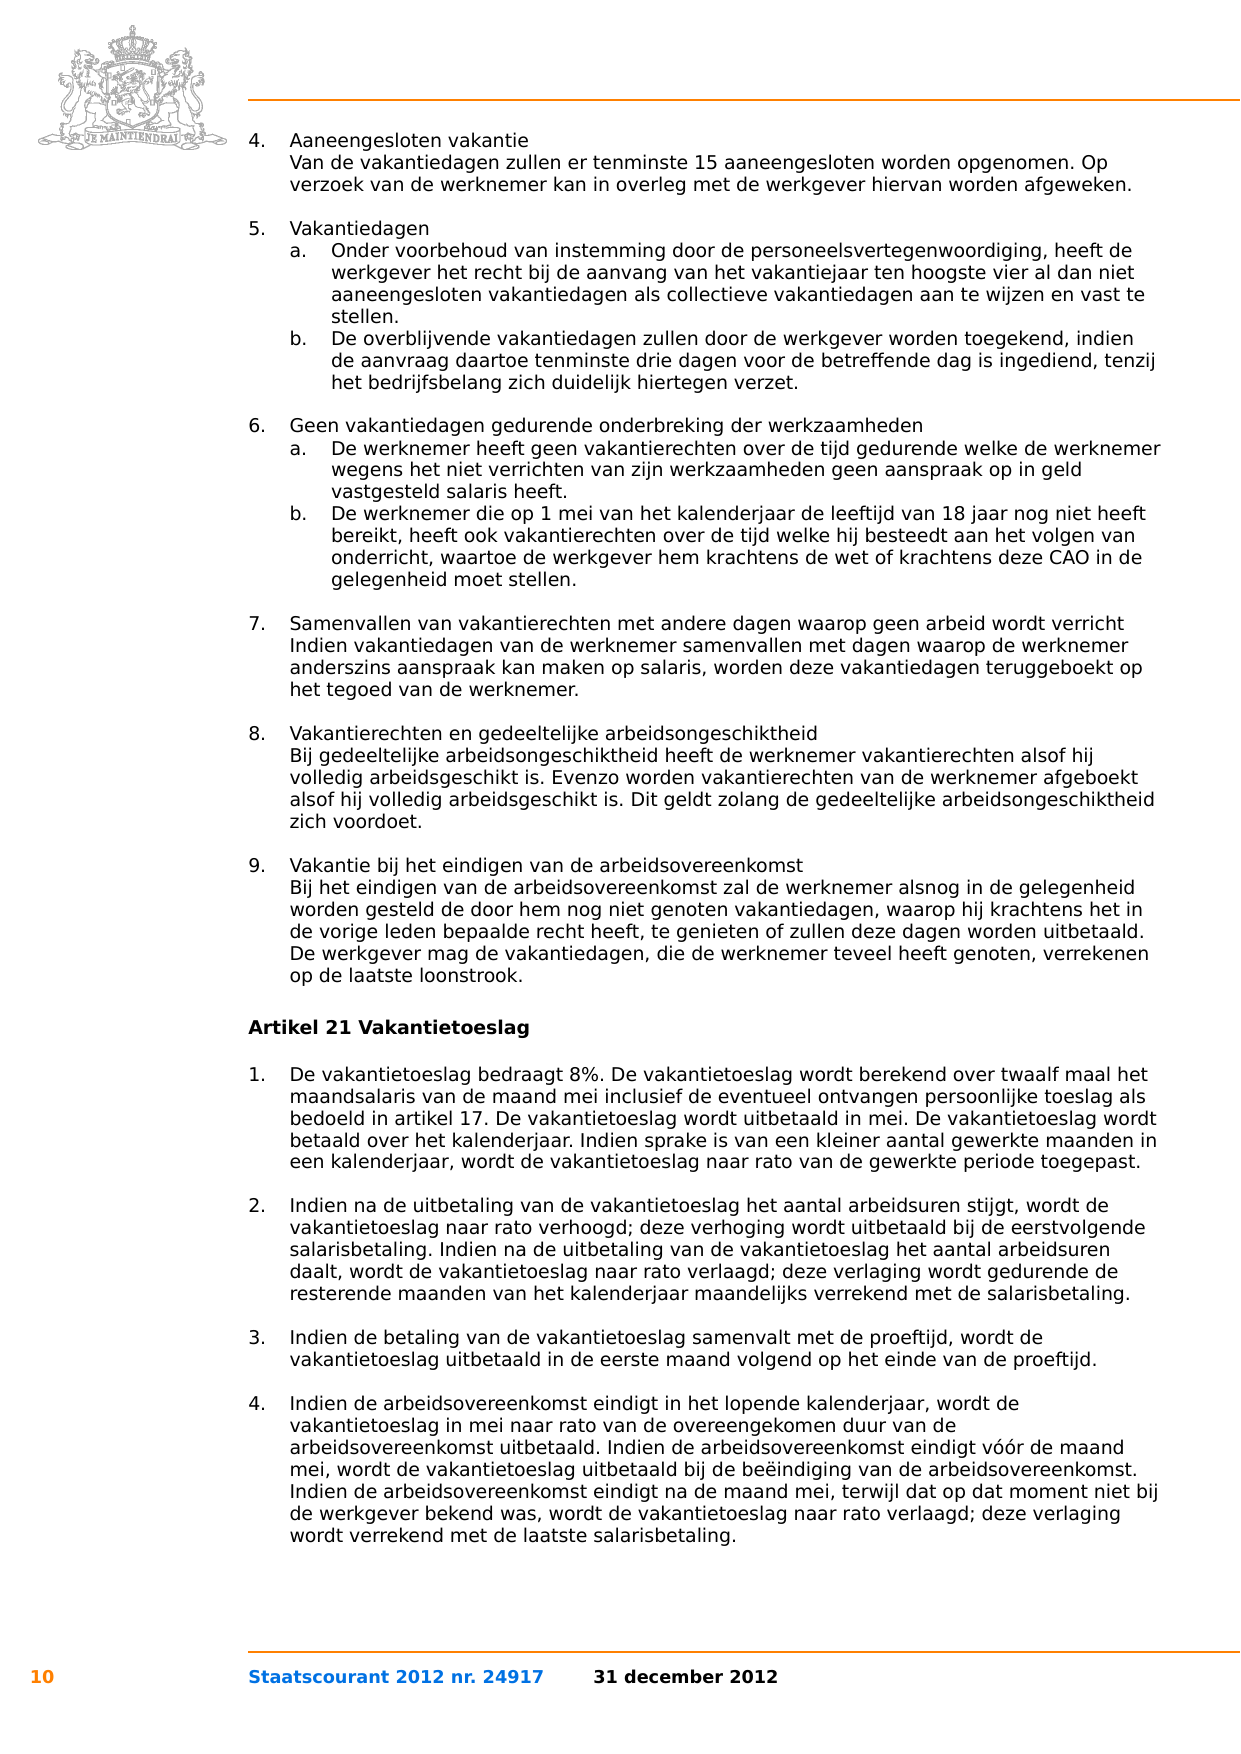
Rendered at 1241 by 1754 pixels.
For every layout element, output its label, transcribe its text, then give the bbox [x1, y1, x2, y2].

text 2. Indien na de uitbetaling van de vakantietoeslag het aantal arbeidsuren stijgt, wordt de vakantietoeslag naar rato verhoogd; deze verhoging wordt uitbetaald bij de eerstvolgende salarisbetaling. Indien na de uitbetaling van de vakantietoeslag het aantal arbeidsuren daalt, wordt de vakantietoeslag naar rato verlaagd; deze verlaging wordt gedurende de resterende maanden van het kalenderjaar maandelijks verrekend met de salarisbetaling. [248, 1195, 1163, 1305]
text 3. Indien de betaling van de vakantietoeslag samenvalt met de proeftijd, wordt de vakantietoeslag uitbetaald in de eerste maand volgend op het einde van de proeftijd. [248, 1327, 1163, 1371]
subtitle Artikel 21 Vakantietoeslag [248, 1017, 1163, 1038]
text a. Onder voorbehoud van instemming door de personeelsvertegenwoordiging, heeft de werkgever het recht bij de aanvang van het vakantiejaar ten hoogste vier al dan niet aaneengesloten vakantiedagen als collectieve vakantiedagen aan te wijzen en vast te stellen. [289, 240, 1163, 328]
text Van de vakantiedagen zullen er tenminste 15 aaneengesloten worden opgenomen. Op verzoek van de werknemer kan in overleg met de werkgever hiervan worden afgeweken. [289, 152, 1163, 196]
text 5. Vakantiedagen [248, 218, 1163, 240]
text a. De werknemer heeft geen vakantierechten over de tijd gedurende welke de werknemer wegens het niet verrichten van zijn werkzaamheden geen aanspraak op in geld vastgesteld salaris heeft. [289, 437, 1163, 503]
text 6. Geen vakantiedagen gedurende onderbreking der werkzaamheden [248, 415, 1163, 437]
text 9. Vakantie bij het eindigen van de arbeidsovereenkomst [248, 855, 1163, 877]
text 7. Samenvallen van vakantierechten met andere dagen waarop geen arbeid wordt verricht [248, 613, 1163, 635]
text 4. Indien de arbeidsovereenkomst eindigt in het lopende kalenderjaar, wordt de vakantietoeslag in mei naar rato van de overeengekomen duur van de arbeidsovereenkomst uitbetaald. Indien de arbeidsovereenkomst eindigt vóór de maand mei, wordt de vakantietoeslag uitbetaald bij de beëindiging van de arbeidsovereenkomst. Indien de arbeidsovereenkomst eindigt na de maand mei, terwijl dat op dat moment niet bij de werkgever bekend was, wordt de vakantietoeslag naar rato verlaagd; deze verlaging wordt verrekend met de laatste salarisbetaling. [248, 1393, 1163, 1547]
text 1. De vakantietoeslag bedraagt 8%. De vakantietoeslag wordt berekend over twaalf maal het maandsalaris van de maand mei inclusief de eventueel ontvangen persoonlijke toeslag als bedoeld in artikel 17. De vakantietoeslag wordt uitbetaald in mei. De vakantietoeslag wordt betaald over het kalenderjaar. Indien sprake is van een kleiner aantal gewerkte maanden in een kalenderjaar, wordt de vakantietoeslag naar rato van de gewerkte periode toegepast. [248, 1063, 1163, 1173]
text 8. Vakantierechten en gedeeltelijke arbeidsongeschiktheid [248, 723, 1163, 745]
text b. De werknemer die op 1 mei van het kalenderjaar de leeftijd van 18 jaar nog niet heeft bereikt, heeft ook vakantierechten over de tijd welke hij besteedt aan het volgen van onderricht, waartoe de werkgever hem krachtens de wet of krachtens deze CAO in de gelegenheid moet stellen. [289, 503, 1163, 591]
text Bij gedeeltelijke arbeidsongeschiktheid heeft de werknemer vakantierechten alsof hij volledig arbeidsgeschikt is. Evenzo worden vakantierechten van de werknemer afgeboekt alsof hij volledig arbeidsgeschikt is. Dit geldt zolang de gedeeltelijke arbeidsongeschiktheid zich voordoet. [289, 745, 1163, 833]
text Bij het eindigen van de arbeidsovereenkomst zal de werknemer alsnog in de gelegenheid worden gesteld de door hem nog niet genoten vakantiedagen, waarop hij krachtens het in de vorige leden bepaalde recht heeft, te genieten of zullen deze dagen worden uitbetaald. De werkgever mag de vakantiedagen, die de werknemer teveel heeft genoten, verrekenen op de laatste loonstrook. [289, 877, 1163, 987]
text Indien vakantiedagen van de werknemer samenvallen met dagen waarop de werknemer anderszins aanspraak kan maken op salaris, worden deze vakantiedagen teruggeboekt op het tegoed van de werknemer. [289, 635, 1163, 701]
text 4. Aaneengesloten vakantie [248, 130, 1163, 152]
text b. De overblijvende vakantiedagen zullen door de werkgever worden toegekend, indien de aanvraag daartoe tenminste drie dagen voor de betreffende dag is ingediend, tenzij het bedrijfsbelang zich duidelijk hiertegen verzet. [289, 328, 1163, 393]
picture [38, 25, 227, 150]
